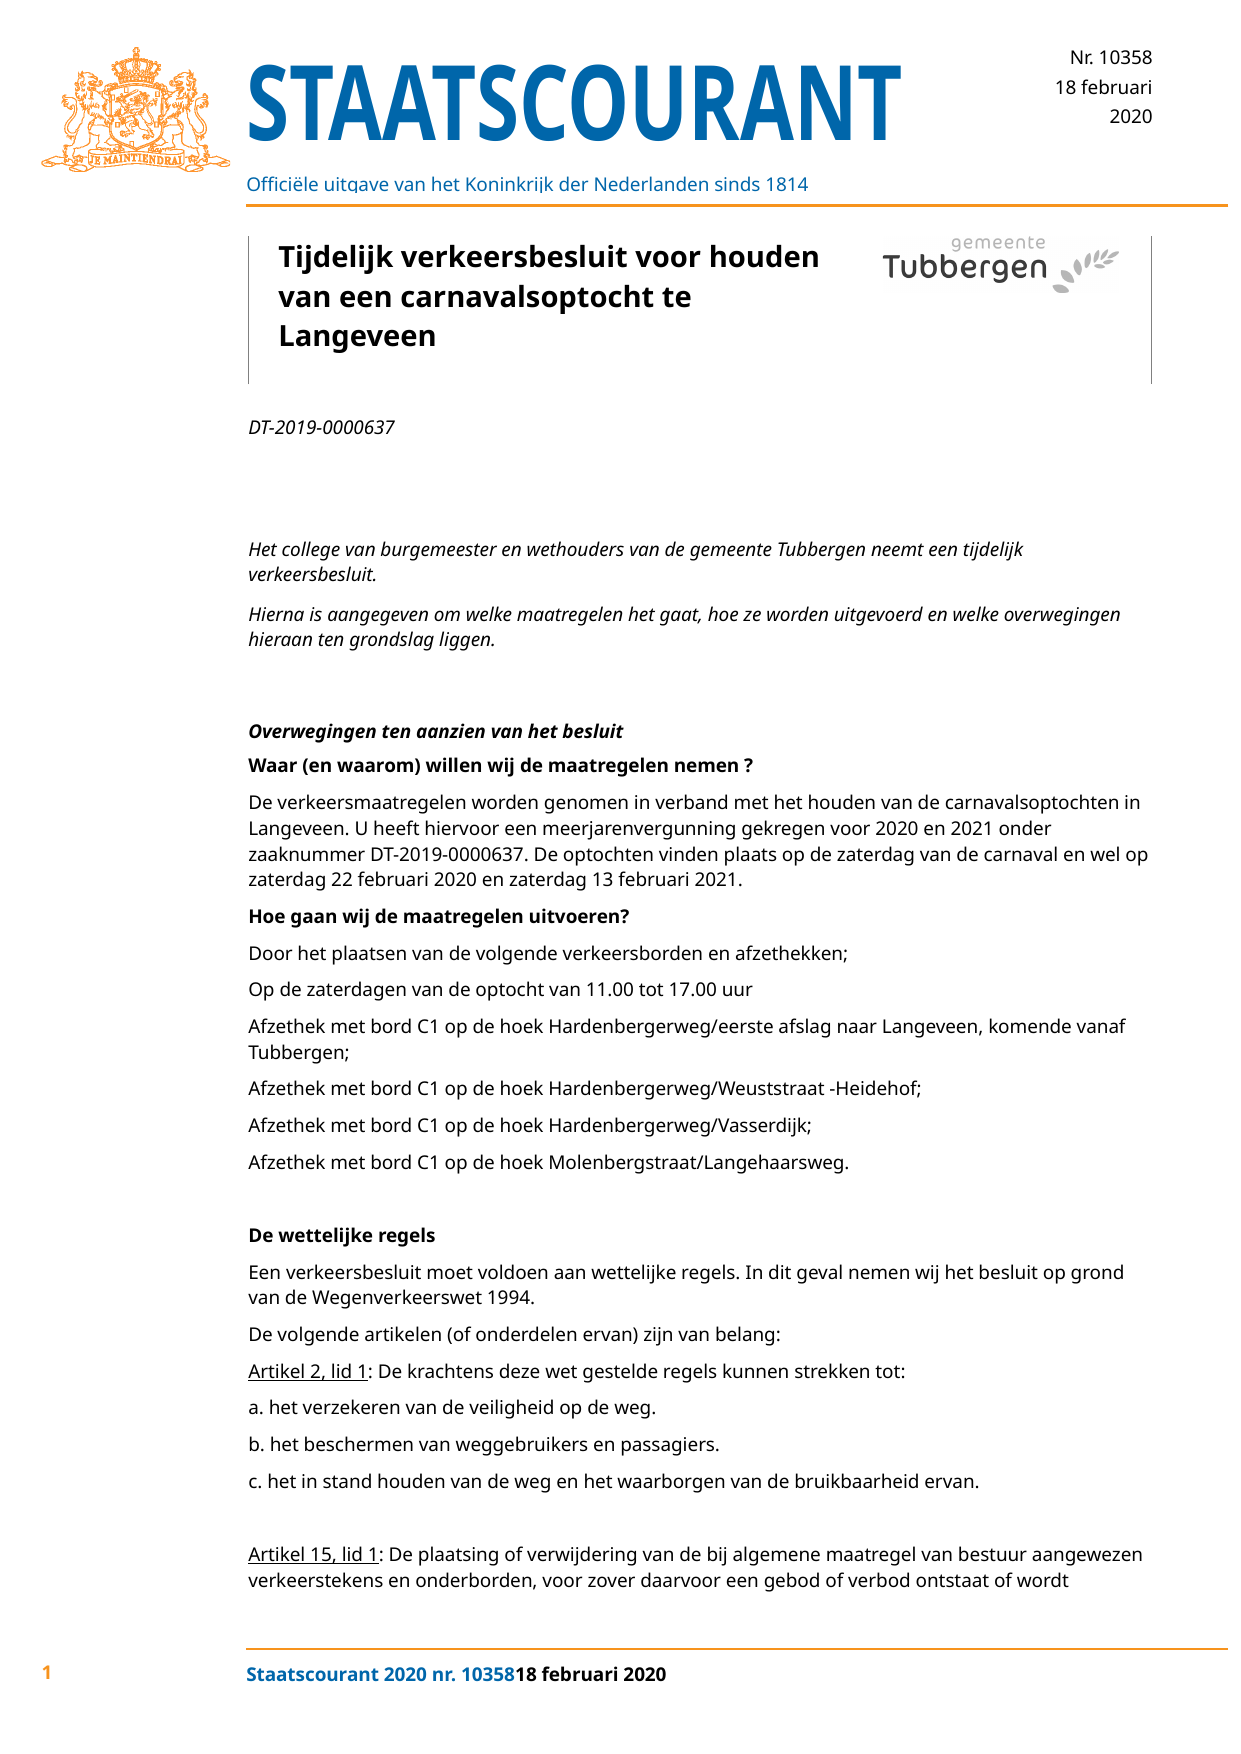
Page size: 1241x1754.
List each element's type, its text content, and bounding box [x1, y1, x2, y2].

text b. het beschermen van weggebruikers en passagiers. [248, 1431, 1152, 1457]
text Op de zaterdagen van de optocht van 11.00 tot 17.00 uur [248, 976, 1152, 1002]
table_header [850, 236, 1151, 384]
text Afzethek met bord C1 op de hoek Molenbergstraat/Langehaarsweg. [248, 1149, 1152, 1174]
text Afzethek met bord C1 op de hoek Hardenbergerweg/Weuststraat -Heidehof; [248, 1076, 1152, 1101]
text Een verkeersbesluit moet voldoen aan wettelijke regels. In dit geval nemen wij het besluit op grond van de Wegenverkeerswet 1994. [248, 1259, 1152, 1310]
text Hierna is aangegeven om welke maatregelen het gaat, hoe ze worden uitgevoerd en welke overwegingen hieraan ten grondslag liggen. [248, 601, 1152, 652]
text Afzethek met bord C1 op de hoek Hardenbergerweg/eerste afslag naar Langeveen, komende vanaf Tubbergen; [248, 1013, 1152, 1064]
text Artikel 2, lid 1: De krachtens deze wet gestelde regels kunnen strekken tot: [248, 1358, 1152, 1384]
text Door het plaatsen van de volgende verkeersborden en afzethekken; [248, 940, 1152, 966]
text Het college van burgemeester en wethouders van de gemeente Tubbergen neemt een tijdelijk verkeersbesluit. [248, 536, 1152, 587]
text De verkeersmaatregelen worden genomen in verband met het houden van de carnavalsoptochten in Langeveen. U heeft hiervoor een meerjarenvergunning gekregen voor 2020 en 2021 onder zaaknummer DT-2019-0000637. De optochten vinden plaats op de zaterdag van de carnaval en wel op zaterdag 22 februari 2020 en zaterdag 13 februari 2021. [248, 789, 1152, 892]
text De wettelijke regels [248, 1222, 1152, 1248]
text Overwegingen ten aanzien van het besluit [248, 718, 1152, 744]
text a. het verzekeren van de veiligheid op de weg. [248, 1394, 1152, 1420]
text Artikel 15, lid 1: De plaatsing of verwijdering van de bij algemene maatregel van bestuur aangewezen verkeerstekens en onderborden, voor zover daarvoor een gebod of verbod ontstaat of wordt [248, 1541, 1152, 1593]
text Waar (en waarom) willen wij de maatregelen nemen ? [248, 753, 1152, 778]
text c. het in stand houden van de weg en het waarborgen van de bruikbaarheid ervan. [248, 1468, 1152, 1494]
text Hoe gaan wij de maatregelen uitvoeren? [248, 903, 1152, 929]
text DT-2019-0000637 [248, 414, 1152, 440]
text De volgende artikelen (of onderdelen ervan) zijn van belang: [248, 1321, 1152, 1347]
table_header Tijdelijk verkeersbesluit voor houden van een carnavalsoptocht te Langeveen [249, 236, 850, 384]
picture [882, 236, 1119, 293]
picture [41, 47, 231, 172]
text Afzethek met bord C1 op de hoek Hardenbergerweg/Vasserdijk; [248, 1112, 1152, 1138]
